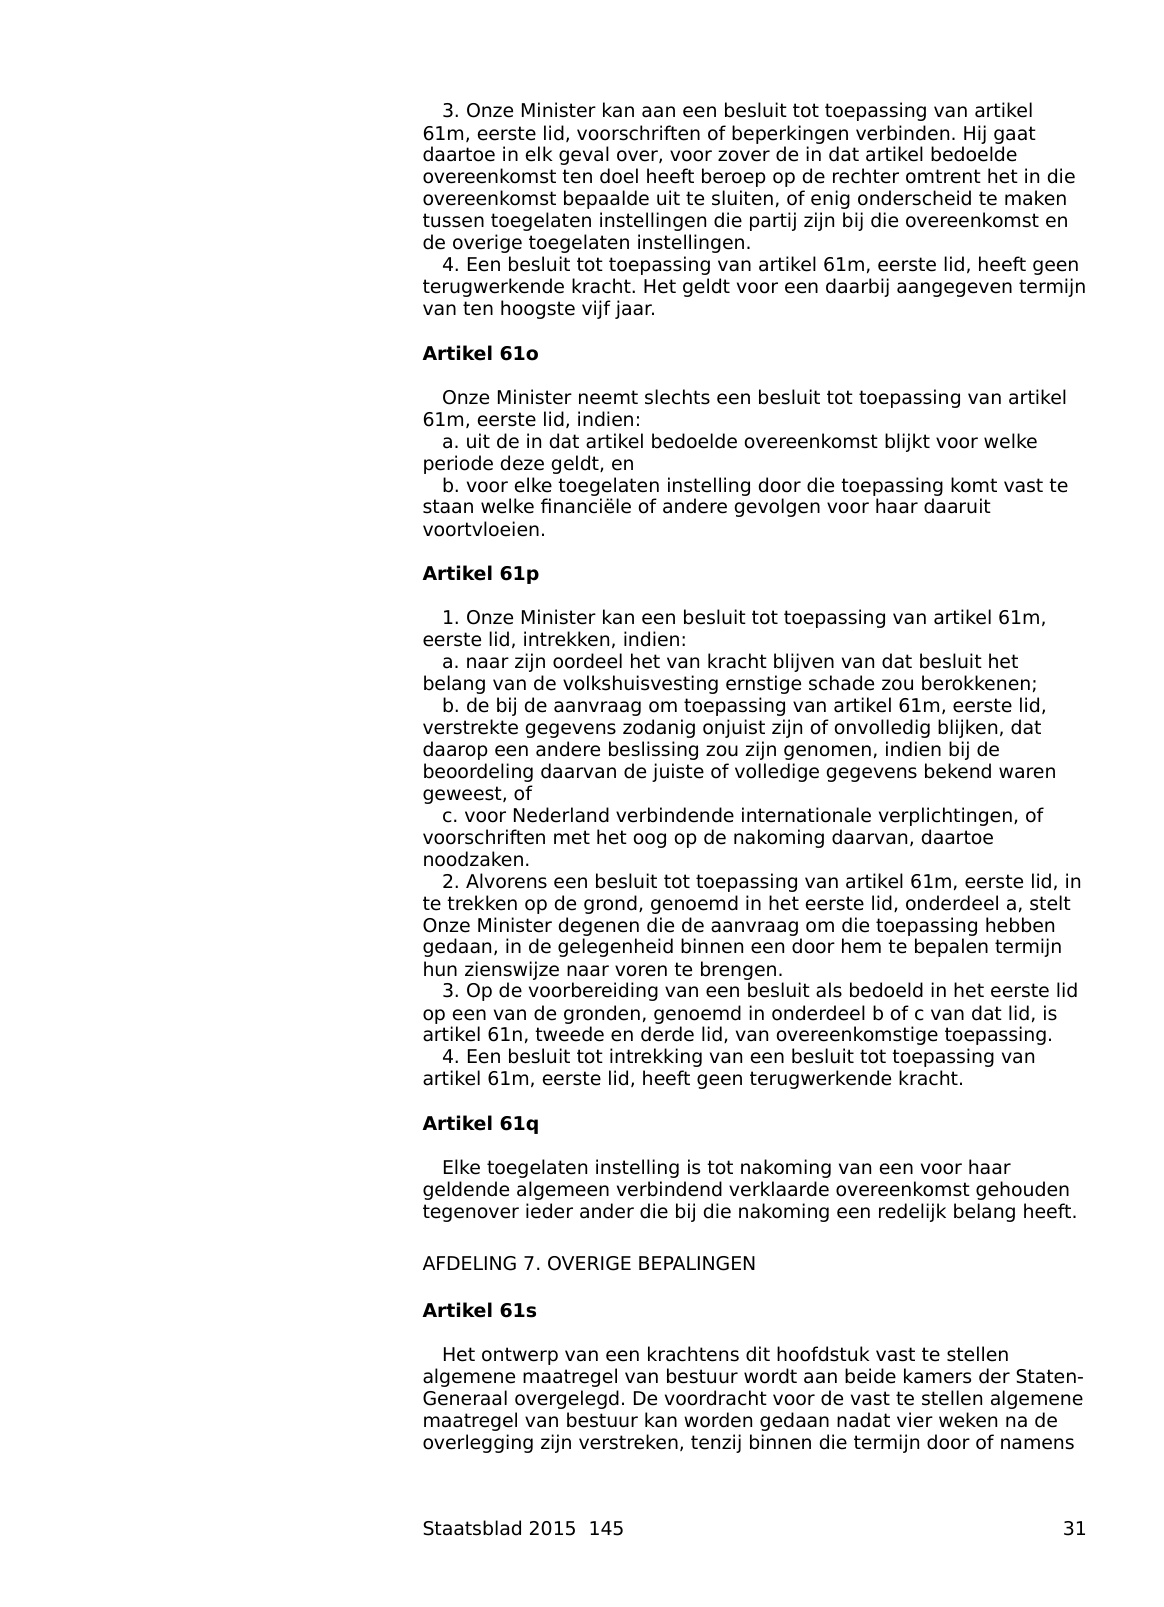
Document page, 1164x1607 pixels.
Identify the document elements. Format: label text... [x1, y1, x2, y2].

text Elke toegelaten instelling is tot nakoming van een voor haar geldende algemeen verbindend verklaarde overeenkomst gehouden tegenover ieder ander die bij die nakoming een redelijk belang heeft. [422, 1157, 1087, 1223]
text c. voor Nederland verbindende internationale verplichtingen, of voorschriften met het oog op de nakoming daarvan, daartoe noodzaken. [422, 804, 1087, 871]
text 1. Onze Minister kan een besluit tot toepassing van artikel 61m, eerste lid, intrekken, indien: [422, 607, 1087, 651]
subtitle Artikel 61q [422, 1112, 1087, 1134]
text 4. Een besluit tot toepassing van artikel 61m, eerste lid, heeft geen terugwerkende kracht. Het geldt voor een daarbij aangegeven termijn van ten hoogste vijf jaar. [422, 254, 1087, 320]
text a. naar zijn oordeel het van kracht blijven van dat besluit het belang van de volkshuisvesting ernstige schade zou berokkenen; [422, 651, 1087, 695]
text Het ontwerp van een krachtens dit hoofdstuk vast te stellen algemene maatregel van bestuur wordt aan beide kamers der Staten-Generaal overgelegd. De voordracht voor de vast te stellen algemene maatregel van bestuur kan worden gedaan nadat vier weken na de overlegging zijn verstreken, tenzij binnen die termijn door of namens [422, 1344, 1087, 1454]
subtitle AFDELING 7. OVERIGE BEPALINGEN [422, 1253, 1087, 1274]
text a. uit de in dat artikel bedoelde overeenkomst blijkt voor welke periode deze geldt, en [422, 431, 1087, 474]
text b. voor elke toegelaten instelling door die toepassing komt vast te staan welke financiële of andere gevolgen voor haar daaruit voortvloeien. [422, 474, 1087, 540]
subtitle Artikel 61s [422, 1299, 1087, 1322]
text b. de bij de aanvraag om toepassing van artikel 61m, eerste lid, verstrekte gegevens zodanig onjuist zijn of onvolledig blijken, dat daarop een andere beslissing zou zijn genomen, indien bij de beoordeling daarvan de juiste of volledige gegevens bekend waren geweest, of [422, 695, 1087, 804]
text 3. Op de voorbereiding van een besluit als bedoeld in het eerste lid op een van de gronden, genoemd in onderdeel b of c van dat lid, is artikel 61n, tweede en derde lid, van overeenkomstige toepassing. [422, 980, 1087, 1046]
subtitle Artikel 61o [422, 342, 1087, 364]
subtitle Artikel 61p [422, 563, 1087, 584]
text 4. Een besluit tot intrekking van een besluit tot toepassing van artikel 61m, eerste lid, heeft geen terugwerkende kracht. [422, 1046, 1087, 1090]
text 3. Onze Minister kan aan een besluit tot toepassing van artikel 61m, eerste lid, voorschriften of beperkingen verbinden. Hij gaat daartoe in elk geval over, voor zover de in dat artikel bedoelde overeenkomst ten doel heeft beroep op de rechter omtrent het in die overeenkomst bepaalde uit te sluiten, of enig onderscheid te maken tussen toegelaten instellingen die partij zijn bij die overeenkomst en de overige toegelaten instellingen. [422, 100, 1087, 254]
text 2. Alvorens een besluit tot toepassing van artikel 61m, eerste lid, in te trekken op de grond, genoemd in het eerste lid, onderdeel a, stelt Onze Minister degenen die de aanvraag om die toepassing hebben gedaan, in de gelegenheid binnen een door hem te bepalen termijn hun zienswijze naar voren te brengen. [422, 871, 1087, 980]
text Onze Minister neemt slechts een besluit tot toepassing van artikel 61m, eerste lid, indien: [422, 387, 1087, 431]
